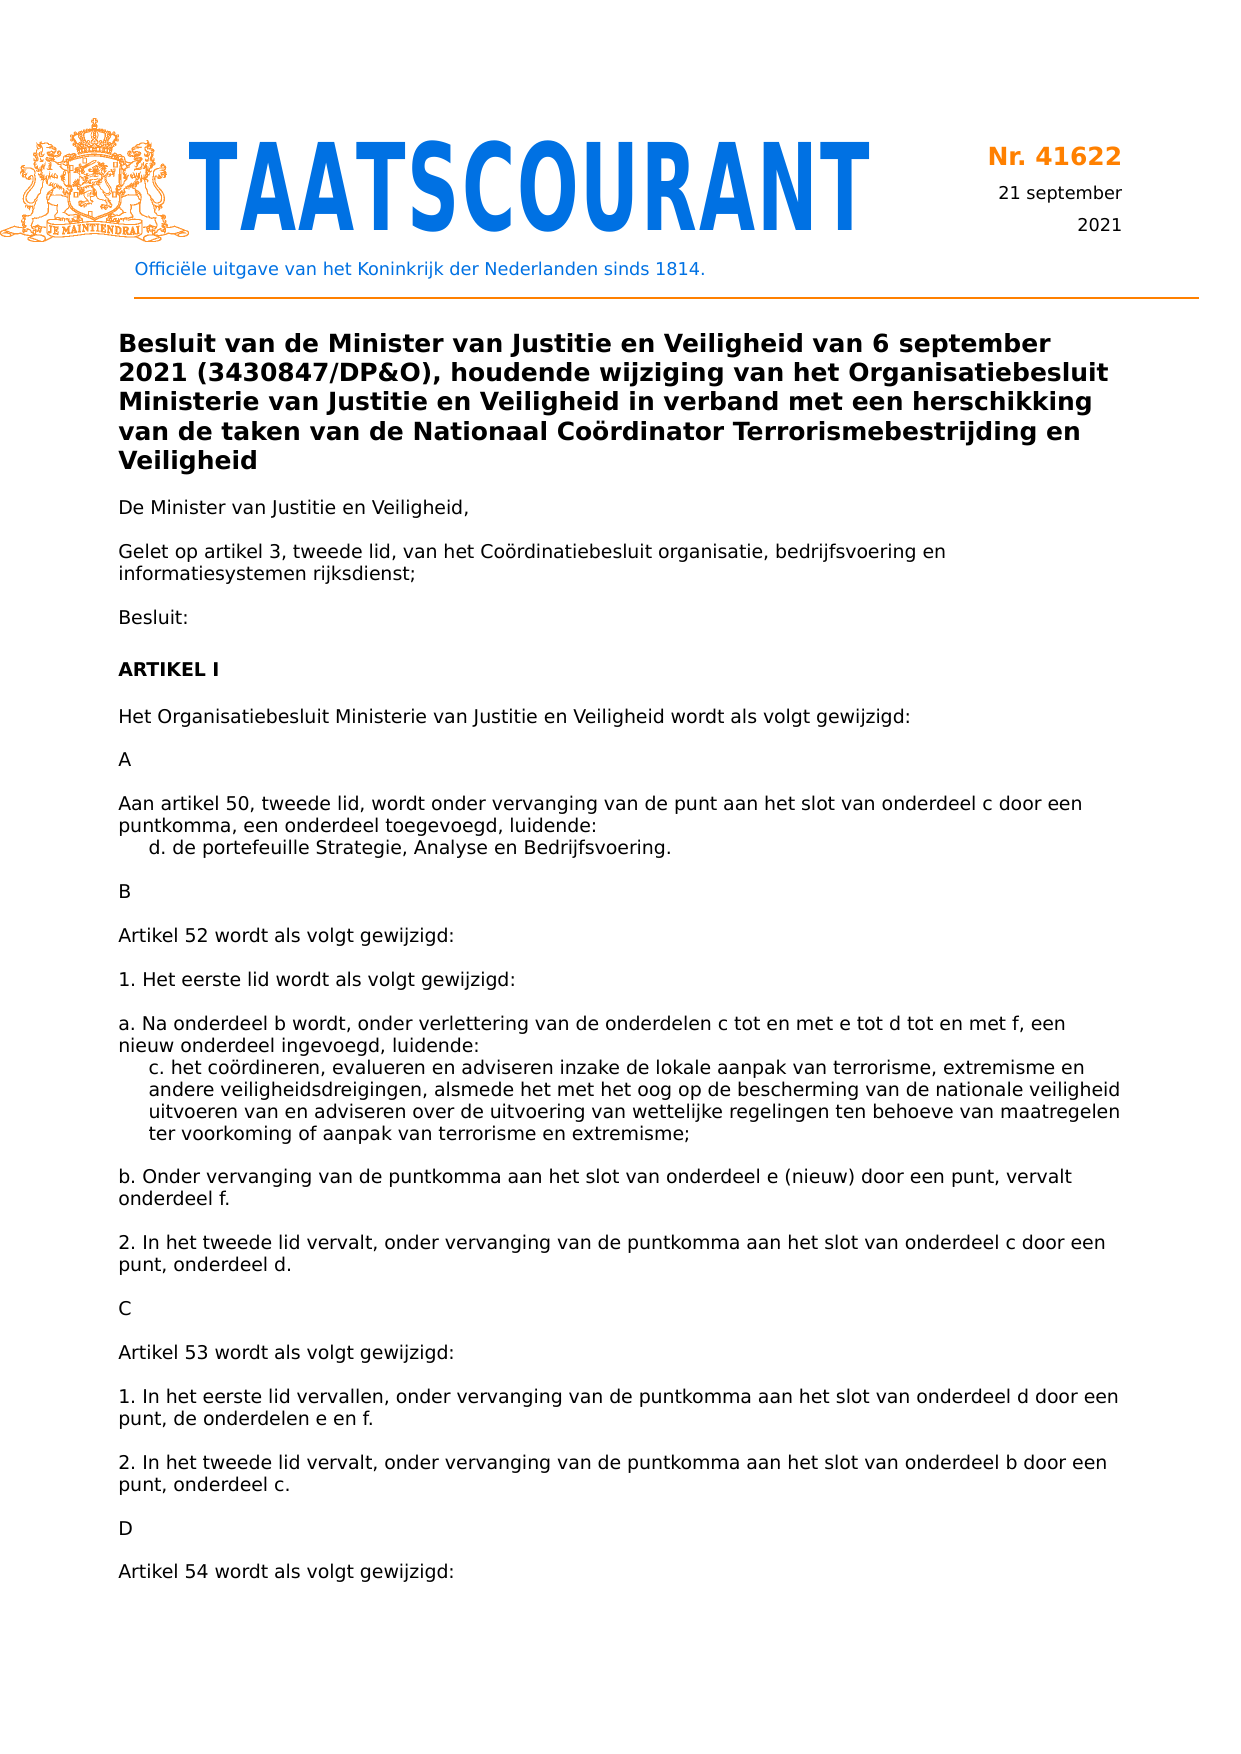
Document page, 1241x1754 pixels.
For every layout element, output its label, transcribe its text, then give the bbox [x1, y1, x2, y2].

subtitle Besluit van de Minister van Justitie en Veiligheid van 6 september 2021 (3430847/DP&O), houdende wijziging van het Organisatiebesluit Ministerie van Justitie en Veiligheid in verband met een herschikking van de taken van de Nationaal Coördinator Terrorismebestrijding en Veiligheid [118, 329, 1122, 475]
text 2. In het tweede lid vervalt, onder vervanging van de puntkomma aan het slot van onderdeel c door een punt, onderdeel d. [118, 1232, 1122, 1276]
text c. het coördineren, evalueren en adviseren inzake de lokale aanpak van terrorisme, extremisme en andere veiligheidsdreigingen, alsmede het met het oog op de bescherming van de nationale veiligheid uitvoeren van en adviseren over de uitvoering van wettelijke regelingen ten behoeve van maatregelen ter voorkoming of aanpak van terrorisme en extremisme; [148, 1057, 1122, 1144]
text Gelet op artikel 3, tweede lid, van het Coördinatiebesluit organisatie, bedrijfsvoering en informatiesystemen rijksdienst; [118, 541, 1122, 585]
text 1. In het eerste lid vervallen, onder vervanging van de puntkomma aan het slot van onderdeel d door een punt, de onderdelen e en f. [118, 1386, 1122, 1430]
text Artikel 54 wordt als volgt gewijzigd: [118, 1561, 1122, 1583]
text Het Organisatiebesluit Ministerie van Justitie en Veiligheid wordt als volgt gewijzigd: [118, 706, 1122, 727]
table_cell 2021 [939, 209, 1199, 259]
text D [118, 1517, 1122, 1539]
table_cell Officiële uitgave van het Koninkrijk der Nederlanden sinds 1814. [134, 259, 1199, 297]
subtitle ARTIKEL I [118, 658, 1122, 681]
picture [0, 118, 189, 242]
table_header [0, 242, 134, 297]
table_header STAATSCOURANT [134, 118, 939, 259]
text Aan artikel 50, tweede lid, wordt onder vervanging van de punt aan het slot van onderdeel c door een puntkomma, een onderdeel toegevoegd, luidende: [118, 793, 1122, 837]
text B [118, 881, 1122, 903]
table_cell 21 september [939, 177, 1199, 209]
text De Minister van Justitie en Veiligheid, [118, 497, 1122, 519]
text Artikel 53 wordt als volgt gewijzigd: [118, 1342, 1122, 1364]
text Besluit: [118, 607, 1122, 628]
text 1. Het eerste lid wordt als volgt gewijzigd: [118, 969, 1122, 991]
text 2. In het tweede lid vervalt, onder vervanging van de puntkomma aan het slot van onderdeel b door een punt, onderdeel c. [118, 1452, 1122, 1496]
text Artikel 52 wordt als volgt gewijzigd: [118, 925, 1122, 947]
text d. de portefeuille Strategie, Analyse en Bedrijfsvoering. [148, 837, 1122, 859]
text C [118, 1298, 1122, 1320]
text a. Na onderdeel b wordt, onder verlettering van de onderdelen c tot en met e tot d tot en met f, een nieuw onderdeel ingevoegd, luidende: [118, 1013, 1122, 1057]
text b. Onder vervanging van de puntkomma aan het slot van onderdeel e (nieuw) door een punt, vervalt onderdeel f. [118, 1166, 1122, 1210]
text A [118, 749, 1122, 771]
table_header Nr. 41622 [939, 118, 1199, 177]
